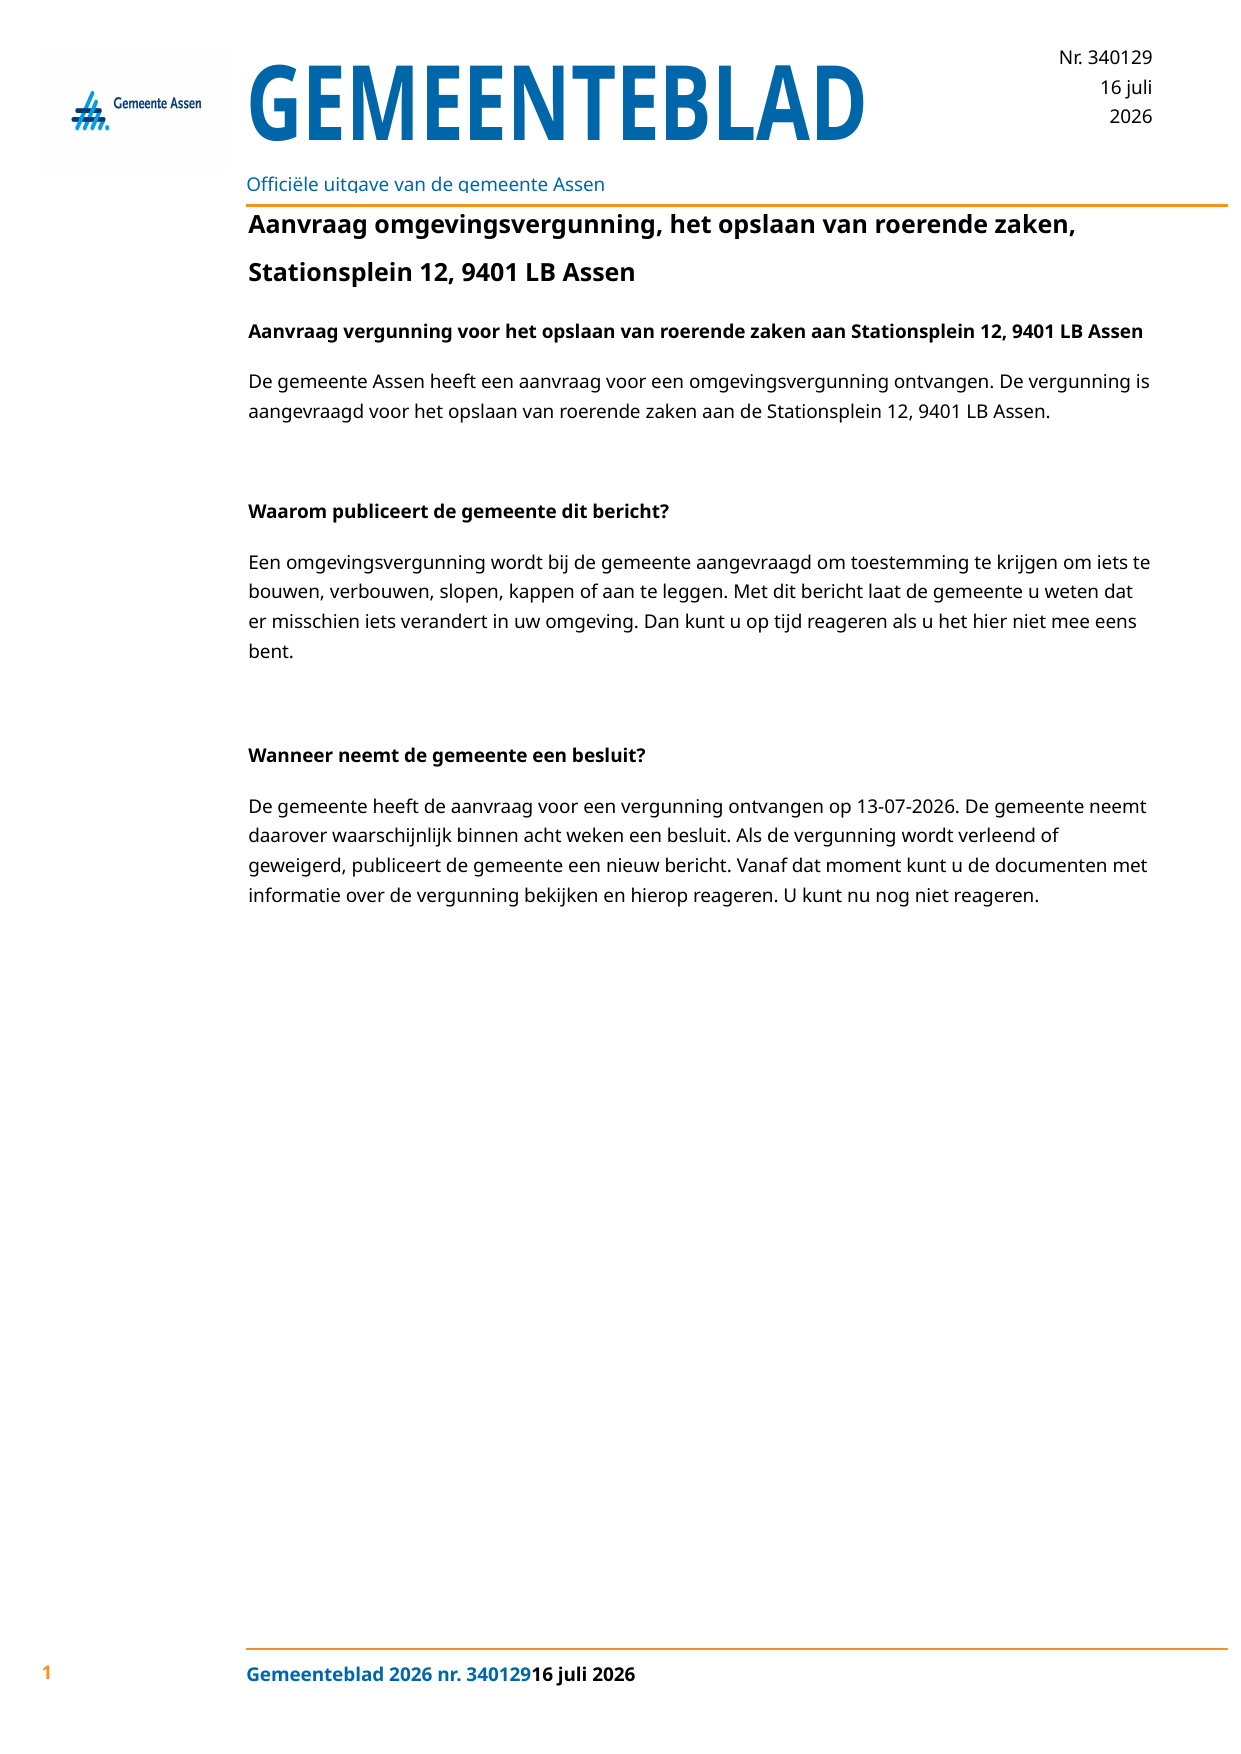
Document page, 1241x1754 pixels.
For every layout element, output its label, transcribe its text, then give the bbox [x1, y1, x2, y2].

text ﻿Wanneer neemt de gemeente een besluit? [248, 739, 1152, 768]
text De gemeente Assen heeft een aanvraag voor een omgevingsvergunning ontvangen. De vergunning is aangevraagd voor het opslaan van roerende zaken aan de Stationsplein 12, 9401 LB Assen. [248, 368, 1152, 424]
text Waarom publiceert de gemeente dit bericht? [248, 499, 1152, 524]
text Een omgevingsvergunning wordt bij de gemeente aangevraagd om toestemming te krijgen om iets te bouwen, verbouwen, slopen, kappen of aan te leggen. Met dit bericht laat de gemeente u weten dat er misschien iets verandert in uw omgeving. Dan kunt u op tijd reageren als u het hier niet mee eens bent. [248, 549, 1152, 664]
text Aanvraag vergunning voor het opslaan van roerende zaken aan Stationsplein 12, 9401 LB Assen [248, 318, 1152, 344]
text Aanvraag omgevingsvergunning, het opslaan van roerende zaken, Stationsplein 12, 9401 LB Assen [248, 207, 1152, 288]
picture [41, 47, 231, 172]
text De gemeente heeft de aanvraag voor een vergunning ontvangen op 13-07-2026. De gemeente neemt daarover waarschijnlijk binnen acht weken een besluit. Als de vergunning wordt verleend of geweigerd, publiceert de gemeente een nieuw bericht. Vanaf dat moment kunt u de documenten met informatie over de vergunning bekijken en hierop reageren. U kunt nu nog niet reageren. [248, 793, 1152, 908]
